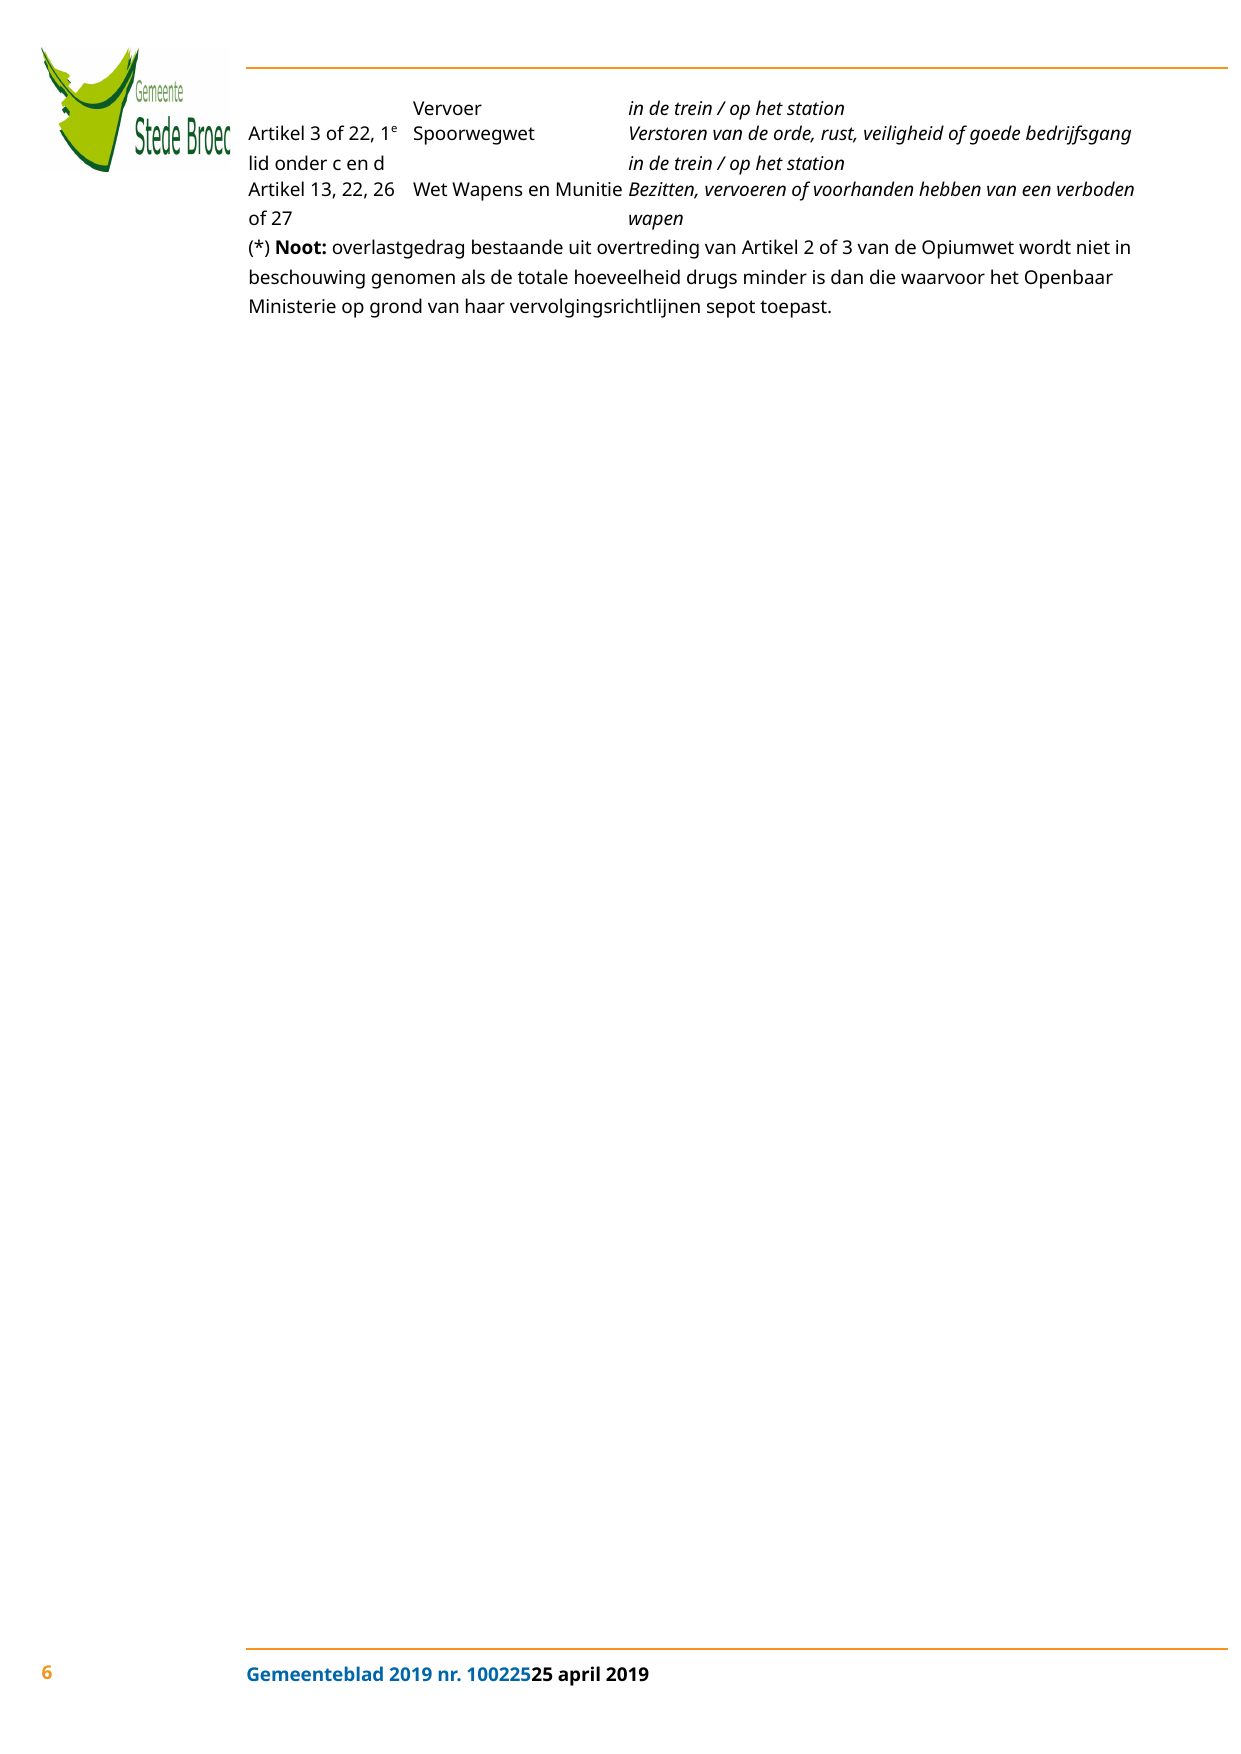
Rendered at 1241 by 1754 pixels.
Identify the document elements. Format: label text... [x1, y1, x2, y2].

table_cell Spoorwegwet [413, 121, 628, 176]
picture [41, 47, 231, 172]
table_cell Bezitten, vervoeren of voorhanden hebben van een verboden wapen [628, 176, 1152, 231]
table_cell Wet Wapens en Munitie [413, 176, 628, 231]
text (*) Noot: overlastgedrag bestaande uit overtreding van Artikel 2 of 3 van de Opiumwet wordt niet in beschouwing genomen als de totale hoeveelheid drugs minder is dan die waarvoor het Openbaar Ministerie op grond van haar vervolgingsrichtlijnen sepot toepast. [248, 234, 1152, 319]
table_cell in de trein / op het station [628, 95, 1152, 121]
table_cell Vervoer [413, 95, 628, 121]
table_cell Artikel 13, 22, 26 of 27 [248, 176, 413, 231]
table_cell Verstoren van de orde, rust, veiligheid of goede bedrijfsgang in de trein / op het station [628, 121, 1152, 176]
table_cell Artikel 3 of 22, 1e lid onder c en d [248, 121, 413, 176]
table_cell [248, 95, 413, 121]
